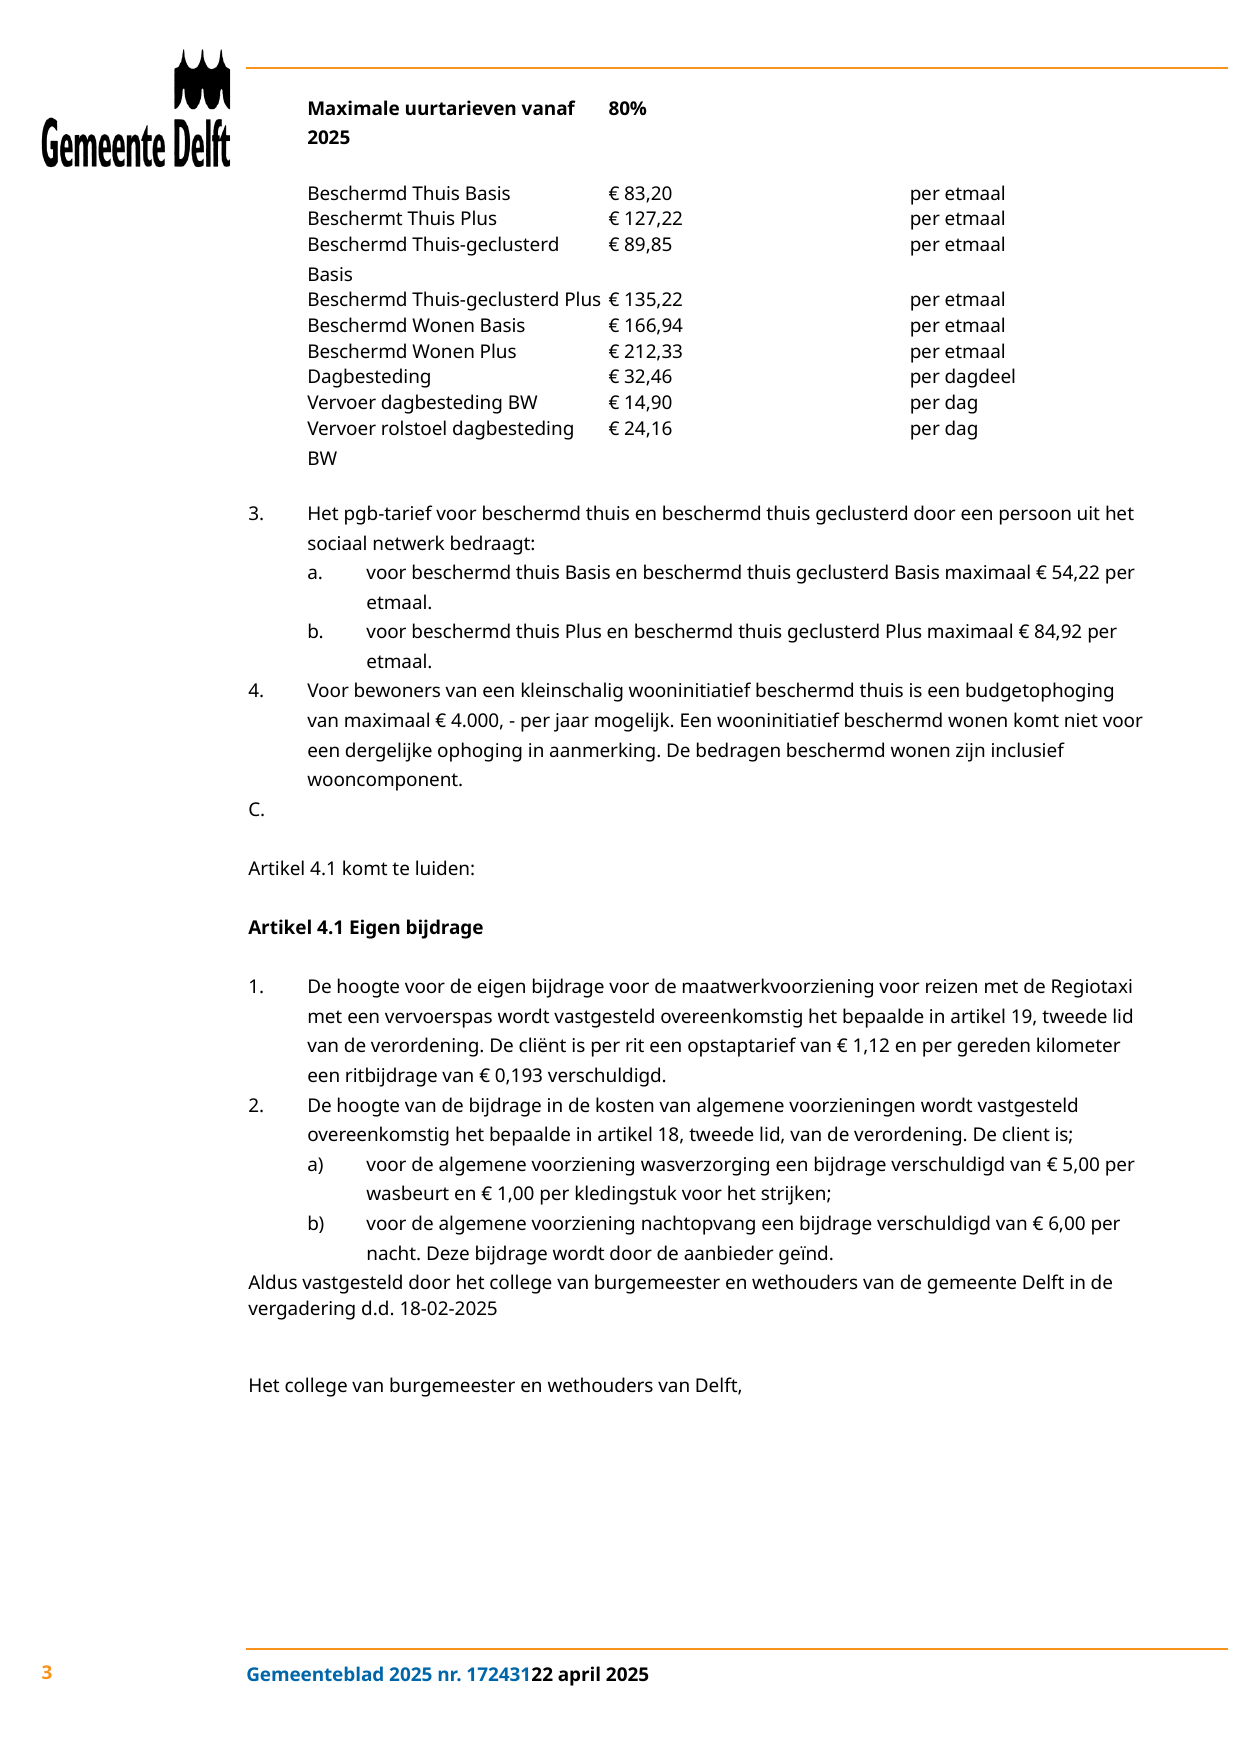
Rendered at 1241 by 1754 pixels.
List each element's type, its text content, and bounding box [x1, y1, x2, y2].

table_header 80% [608, 95, 909, 180]
table_cell Vervoer rolstoel dagbesteding BW [307, 415, 608, 471]
table_cell Dagbesteding [307, 364, 608, 389]
list Het pgb-tarief voor beschermd thuis en beschermd thuis geclusterd door een persoon uit het sociaal netwerk bedraagt: [248, 500, 1152, 556]
list voor de algemene voorziening nachtopvang een bijdrage verschuldigd van € 6,00 per nacht. Deze bijdrage wordt door de aanbieder geïnd. [307, 1210, 1152, 1266]
table_cell Beschermd Thuis Basis [307, 180, 608, 206]
text Artikel 4.1 komt te luiden: [248, 855, 1152, 881]
table_cell per etmaal [910, 231, 1211, 287]
table_cell Beschermd Thuis-geclusterd Basis [307, 231, 608, 287]
table_cell per dag [910, 390, 1211, 415]
list voor de algemene voorziening wasverzorging een bijdrage verschuldigd van € 5,00 per wasbeurt en € 1,00 per kledingstuk voor het strijken; [307, 1151, 1152, 1206]
table_cell per etmaal [910, 180, 1211, 206]
table_cell € 24,16 [608, 415, 909, 471]
table_cell € 135,22 [608, 287, 909, 312]
table_cell € 212,33 [608, 338, 909, 364]
text C. [248, 796, 1152, 822]
table_cell per dagdeel [910, 364, 1211, 389]
table_cell per etmaal [910, 206, 1211, 231]
text Aldus vastgesteld door het college van burgemeester en wethouders van de gemeente Delft in de vergadering d.d. 18-02-2025 [248, 1269, 1152, 1321]
list voor beschermd thuis Basis en beschermd thuis geclusterd Basis maximaal € 54,22 per etmaal. [307, 559, 1152, 615]
table_header [910, 95, 1211, 180]
list voor beschermd thuis Plus en beschermd thuis geclusterd Plus maximaal € 84,92 per etmaal. [307, 618, 1152, 674]
table_cell € 127,22 [608, 206, 909, 231]
list De hoogte van de bijdrage in de kosten van algemene voorzieningen wordt vastgesteld overeenkomstig het bepaalde in artikel 18, tweede lid, van de verordening. De client is; [248, 1092, 1152, 1147]
table_cell Beschermd Wonen Plus [307, 338, 608, 364]
table_cell per dag [910, 415, 1211, 471]
table_header Maximale uurtarieven vanaf 2025 [307, 95, 608, 180]
table_cell € 89,85 [608, 231, 909, 287]
table_cell Beschermd Wonen Basis [307, 312, 608, 338]
text Artikel 4.1 Eigen bijdrage [248, 914, 1152, 940]
table_cell Beschermt Thuis Plus [307, 206, 608, 231]
table_cell per etmaal [910, 287, 1211, 312]
table_cell € 14,90 [608, 390, 909, 415]
table_cell Beschermd Thuis-geclusterd Plus [307, 287, 608, 312]
list De hoogte voor de eigen bijdrage voor de maatwerkvoorziening voor reizen met de Regiotaxi met een vervoerspas wordt vastgesteld overeenkomstig het bepaalde in artikel 19, tweede lid van de verordening. De cliënt is per rit een opstaptarief van € 1,12 en per gereden kilometer een ritbijdrage van € 0,193 verschuldigd. [248, 973, 1152, 1088]
picture [41, 47, 231, 172]
table_cell € 32,46 [608, 364, 909, 389]
text Het college van burgemeester en wethouders van Delft, [248, 1372, 1152, 1398]
list Voor bewoners van een kleinschalig wooninitiatief beschermd thuis is een budgetophoging van maximaal € 4.000, - per jaar mogelijk. Een wooninitiatief beschermd wonen komt niet voor een dergelijke ophoging in aanmerking. De bedragen beschermd wonen zijn inclusief wooncomponent. [248, 678, 1152, 792]
table_cell per etmaal [910, 338, 1211, 364]
table_cell Vervoer dagbesteding BW [307, 390, 608, 415]
table_cell € 83,20 [608, 180, 909, 206]
table_cell per etmaal [910, 312, 1211, 338]
table_cell € 166,94 [608, 312, 909, 338]
